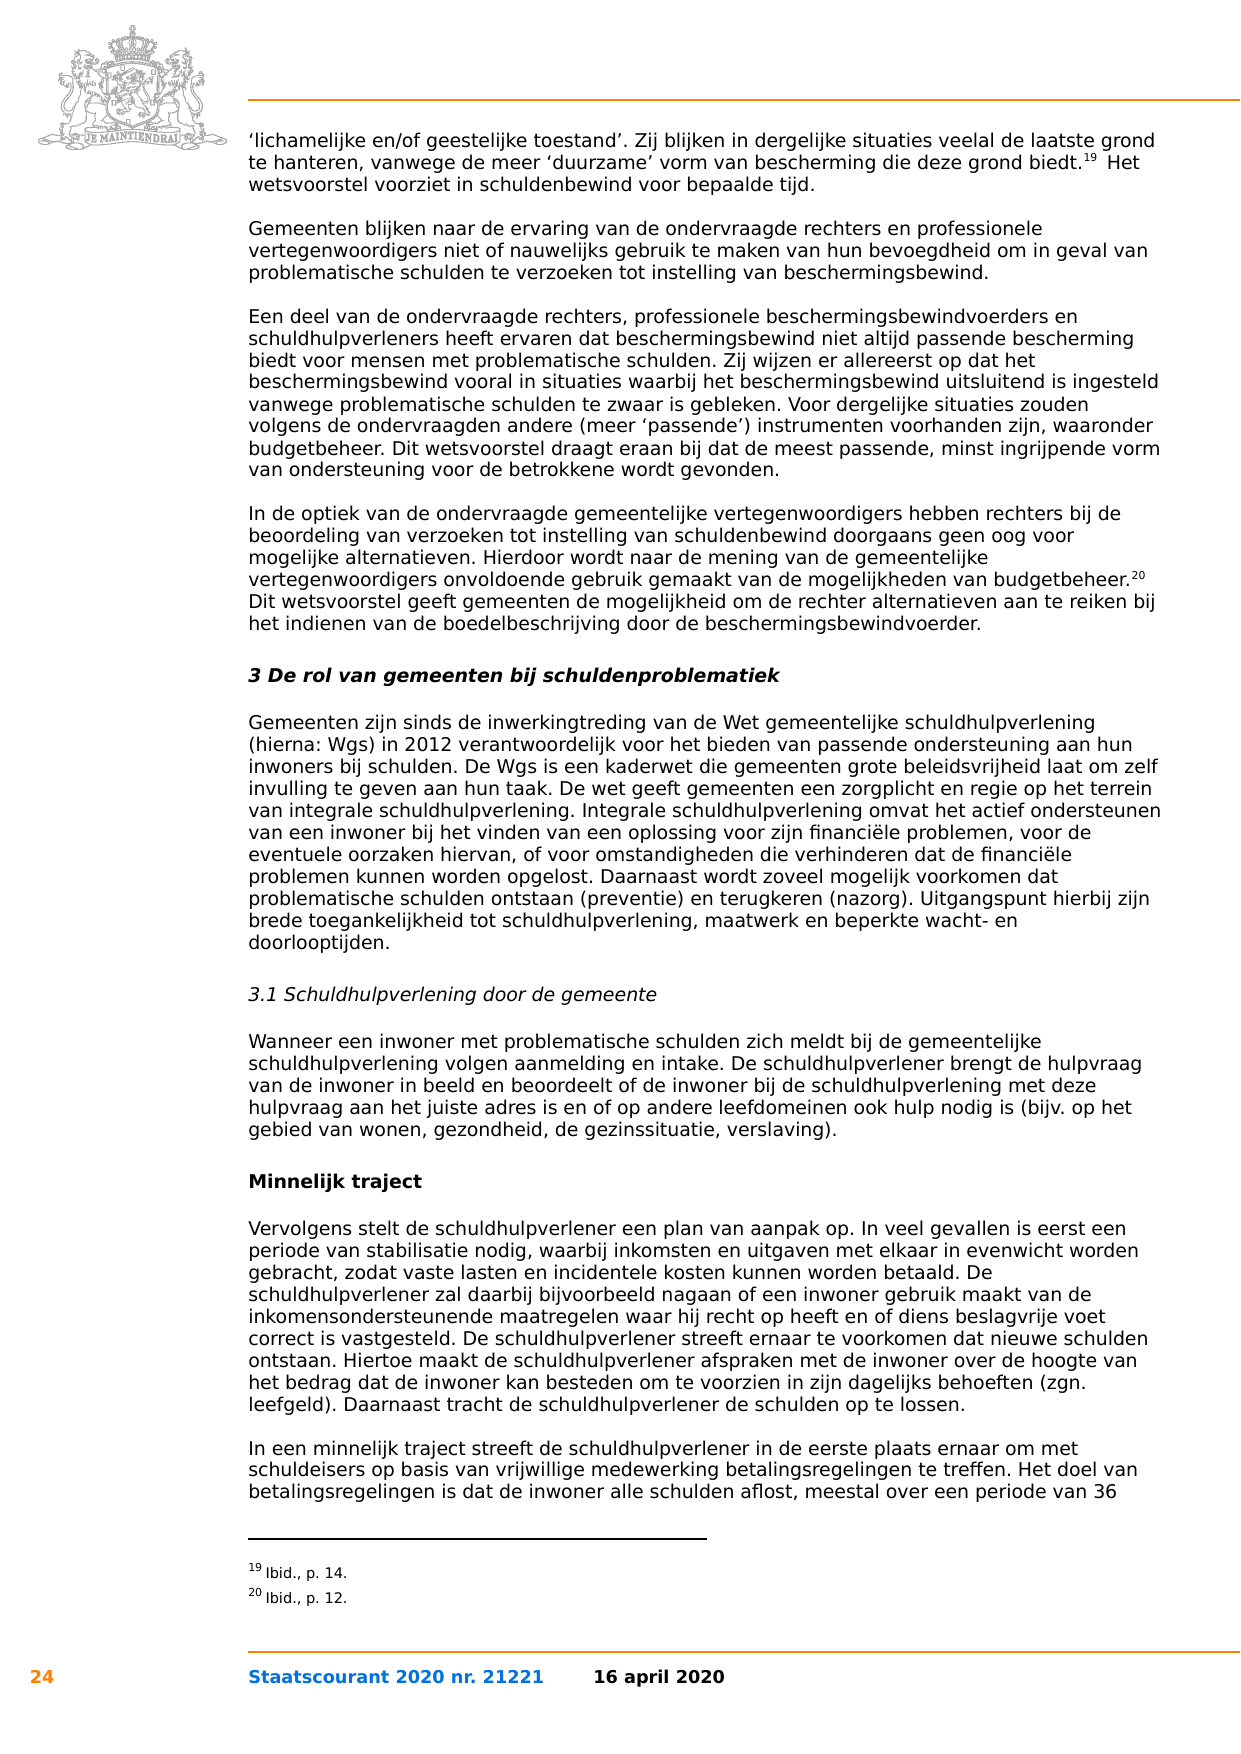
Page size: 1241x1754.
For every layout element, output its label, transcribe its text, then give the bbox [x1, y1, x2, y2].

text ‘lichamelijke en/of geestelijke toestand’. Zij blijken in dergelijke situaties veelal de laatste grond te hanteren, vanwege de meer ‘duurzame’ vorm van bescherming die deze grond biedt. Het wetsvoorstel voorziet in schuldenbewind voor bepaalde tijd. [248, 130, 1163, 196]
subtitle Minnelijk traject [248, 1171, 1163, 1193]
text Gemeenten blijken naar de ervaring van de ondervraagde rechters en professionele vertegenwoordigers niet of nauwelijks gebruik te maken van hun bevoegdheid om in geval van problematische schulden te verzoeken tot instelling van beschermingsbewind. [248, 218, 1163, 284]
text Een deel van de ondervraagde rechters, professionele beschermingsbewindvoerders en schuldhulpverleners heeft ervaren dat beschermingsbewind niet altijd passende bescherming biedt voor mensen met problematische schulden. Zij wijzen er allereerst op dat het beschermingsbewind vooral in situaties waarbij het beschermingsbewind uitsluitend is ingesteld vanwege problematische schulden te zwaar is gebleken. Voor dergelijke situaties zouden volgens de ondervraagden andere (meer ‘passende’) instrumenten voorhanden zijn, waaronder budgetbeheer. Dit wetsvoorstel draagt eraan bij dat de meest passende, minst ingrijpende vorm van ondersteuning voor de betrokkene wordt gevonden. [248, 306, 1163, 481]
text In de optiek van de ondervraagde gemeentelijke vertegenwoordigers hebben rechters bij de beoordeling van verzoeken tot instelling van schuldenbewind doorgaans geen oog voor mogelijke alternatieven. Hierdoor wordt naar de mening van de gemeentelijke vertegenwoordigers onvoldoende gebruik gemaakt van de mogelijkheden van budgetbeheer. Dit wetsvoorstel geeft gemeenten de mogelijkheid om de rechter alternatieven aan te reiken bij het indienen van de boedelbeschrijving door de beschermingsbewindvoerder. [248, 503, 1163, 635]
text Ibid., p. 14. [248, 1561, 1163, 1583]
text Wanneer een inwoner met problematische schulden zich meldt bij de gemeentelijke schuldhulpverlening volgen aanmelding en intake. De schuldhulpverlener brengt de hulpvraag van de inwoner in beeld en beoordeelt of de inwoner bij de schuldhulpverlening met deze hulpvraag aan het juiste adres is en of op andere leefdomeinen ook hulp nodig is (bijv. op het gebied van wonen, gezondheid, de gezinssituatie, verslaving). [248, 1031, 1163, 1141]
text Ibid., p. 12. [248, 1586, 1163, 1608]
subtitle 3 De rol van gemeenten bij schuldenproblematiek [248, 665, 1163, 687]
text In een minnelijk traject streeft de schuldhulpverlener in de eerste plaats ernaar om met schuldeisers op basis van vrijwillige medewerking betalingsregelingen te treffen. Het doel van betalingsregelingen is dat de inwoner alle schulden aflost, meestal over een periode van 36 [248, 1437, 1163, 1503]
subtitle 3.1 Schuldhulpverlening door de gemeente [248, 984, 1163, 1006]
picture [38, 25, 227, 150]
text Vervolgens stelt de schuldhulpverlener een plan van aanpak op. In veel gevallen is eerst een periode van stabilisatie nodig, waarbij inkomsten en uitgaven met elkaar in evenwicht worden gebracht, zodat vaste lasten en incidentele kosten kunnen worden betaald. De schuldhulpverlener zal daarbij bijvoorbeeld nagaan of een inwoner gebruik maakt van de inkomensondersteunende maatregelen waar hij recht op heeft en of diens beslagvrije voet correct is vastgesteld. De schuldhulpverlener streeft ernaar te voorkomen dat nieuwe schulden ontstaan. Hiertoe maakt de schuldhulpverlener afspraken met de inwoner over de hoogte van het bedrag dat de inwoner kan besteden om te voorzien in zijn dagelijks behoeften (zgn. leefgeld). Daarnaast tracht de schuldhulpverlener de schulden op te lossen. [248, 1218, 1163, 1416]
text Gemeenten zijn sinds de inwerkingtreding van de Wet gemeentelijke schuldhulpverlening (hierna: Wgs) in 2012 verantwoordelijk voor het bieden van passende ondersteuning aan hun inwoners bij schulden. De Wgs is een kaderwet die gemeenten grote beleidsvrijheid laat om zelf invulling te geven aan hun taak. De wet geeft gemeenten een zorgplicht en regie op het terrein van integrale schuldhulpverlening. Integrale schuldhulpverlening omvat het actief ondersteunen van een inwoner bij het vinden van een oplossing voor zijn financiële problemen, voor de eventuele oorzaken hiervan, of voor omstandigheden die verhinderen dat de financiële problemen kunnen worden opgelost. Daarnaast wordt zoveel mogelijk voorkomen dat problematische schulden ontstaan (preventie) en terugkeren (nazorg). Uitgangspunt hierbij zijn brede toegankelijkheid tot schuldhulpverlening, maatwerk en beperkte wacht- en doorlooptijden. [248, 712, 1163, 954]
